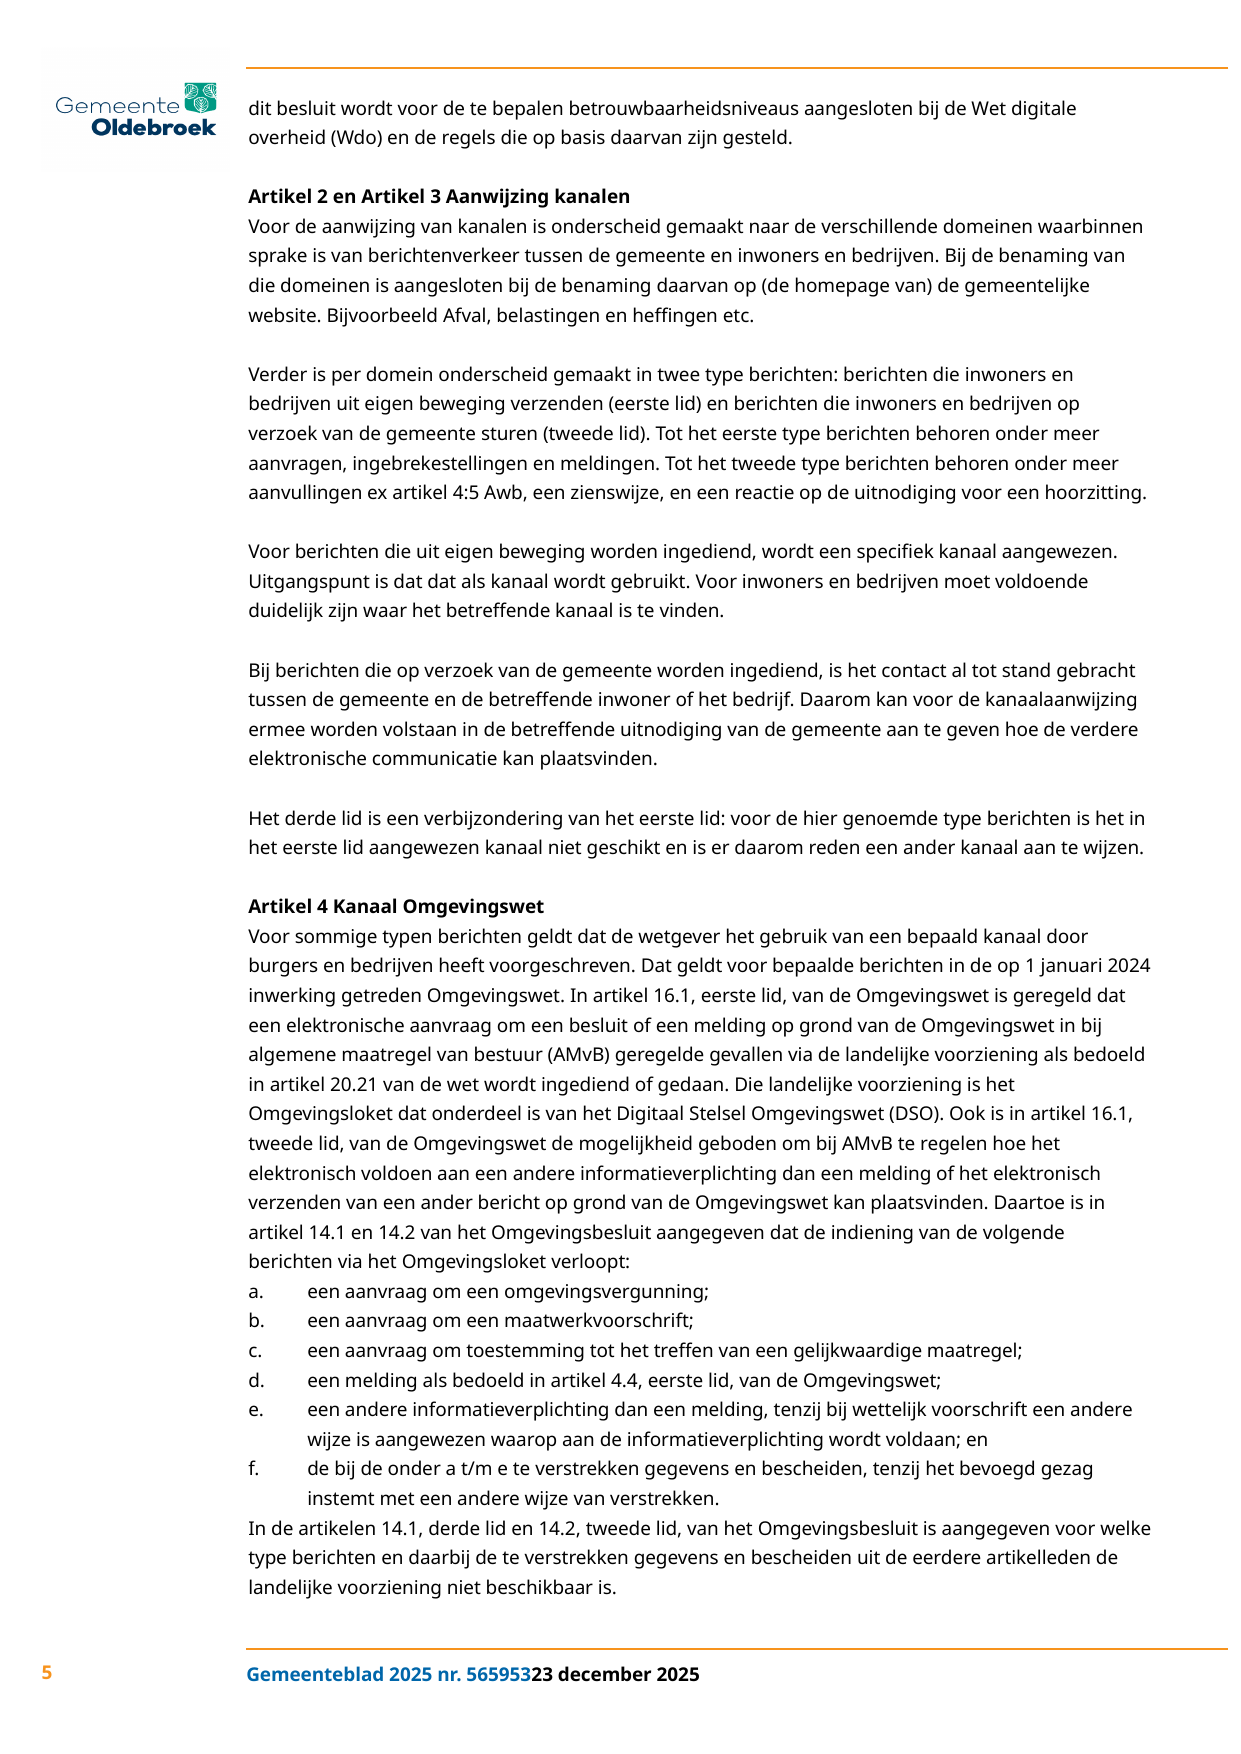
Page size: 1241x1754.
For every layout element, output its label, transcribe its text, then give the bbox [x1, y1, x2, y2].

text Artikel 2 en Artikel 3 Aanwijzing kanalen [248, 183, 1152, 209]
list een andere informatieverplichting dan een melding, tenzij bij wettelijk voorschrift een andere wijze is aangewezen waarop aan de informatieverplichting wordt voldaan; en [248, 1396, 1152, 1452]
text Voor de aanwijzing van kanalen is onderscheid gemaakt naar de verschillende domeinen waarbinnen sprake is van berichtenverkeer tussen de gemeente en inwoners en bedrijven. Bij de benaming van die domeinen is aangesloten bij de benaming daarvan op (de homepage van) de gemeentelijke website. Bijvoorbeeld Afval, belastingen en heffingen etc. [248, 213, 1152, 328]
text Het derde lid is een verbijzondering van het eerste lid: voor de hier genoemde type berichten is het in het eerste lid aangewezen kanaal niet geschikt en is er daarom reden een ander kanaal aan te wijzen. [248, 805, 1152, 860]
list een aanvraag om een omgevingsvergunning; [248, 1278, 1152, 1304]
picture [41, 47, 231, 172]
list een aanvraag om een maatwerkvoorschrift; [248, 1308, 1152, 1333]
list de bij de onder a t/m e te verstrekken gegevens en bescheiden, tenzij het bevoegd gezag instemt met een andere wijze van verstrekken. [248, 1456, 1152, 1511]
text Voor berichten die uit eigen beweging worden ingediend, wordt een specifiek kanaal aangewezen. Uitgangspunt is dat dat als kanaal wordt gebruikt. Voor inwoners en bedrijven moet voldoende duidelijk zijn waar het betreffende kanaal is te vinden. [248, 538, 1152, 623]
text Artikel 4 Kanaal Omgevingswet [248, 893, 1152, 919]
text Verder is per domein onderscheid gemaakt in twee type berichten: berichten die inwoners en bedrijven uit eigen beweging verzenden (eerste lid) en berichten die inwoners en bedrijven op verzoek van de gemeente sturen (tweede lid). Tot het eerste type berichten behoren onder meer aanvragen, ingebrekestellingen en meldingen. Tot het tweede type berichten behoren onder meer aanvullingen ex artikel 4:5 Awb, een zienswijze, en een reactie op de uitnodiging voor een hoorzitting. [248, 361, 1152, 505]
text Voor sommige typen berichten geldt dat de wetgever het gebruik van een bepaald kanaal door burgers en bedrijven heeft voorgeschreven. Dat geldt voor bepaalde berichten in de op 1 januari 2024 inwerking getreden Omgevingswet. In artikel 16.1, eerste lid, van de Omgevingswet is geregeld dat een elektronische aanvraag om een besluit of een melding op grond van de Omgevingswet in bij algemene maatregel van bestuur (AMvB) geregelde gevallen via de landelijke voorziening als bedoeld in artikel 20.21 van de wet wordt ingediend of gedaan. Die landelijke voorziening is het Omgevingsloket dat onderdeel is van het Digitaal Stelsel Omgevingswet (DSO). Ook is in artikel 16.1, tweede lid, van de Omgevingswet de mogelijkheid geboden om bij AMvB te regelen hoe het elektronisch voldoen aan een andere informatieverplichting dan een melding of het elektronisch verzenden van een ander bericht op grond van de Omgevingswet kan plaatsvinden. Daartoe is in artikel 14.1 en 14.2 van het Omgevingsbesluit aangegeven dat de indiening van de volgende berichten via het Omgevingsloket verloopt: [248, 923, 1152, 1274]
text Bij berichten die op verzoek van de gemeente worden ingediend, is het contact al tot stand gebracht tussen de gemeente en de betreffende inwoner of het bedrijf. Daarom kan voor de kanaalaanwijzing ermee worden volstaan in de betreffende uitnodiging van de gemeente aan te geven hoe de verdere elektronische communicatie kan plaatsvinden. [248, 657, 1152, 771]
text In de artikelen 14.1, derde lid en 14.2, tweede lid, van het Omgevingsbesluit is aangegeven voor welke type berichten en daarbij de te verstrekken gegevens en bescheiden uit de eerdere artikelleden de landelijke voorziening niet beschikbaar is. [248, 1515, 1152, 1600]
list een aanvraag om toestemming tot het treffen van een gelijkwaardige maatregel; [248, 1337, 1152, 1363]
text dit besluit wordt voor de te bepalen betrouwbaarheidsniveaus aangesloten bij de Wet digitale overheid (Wdo) en de regels die op basis daarvan zijn gesteld. [248, 95, 1152, 150]
list een melding als bedoeld in artikel 4.4, eerste lid, van de Omgevingswet; [248, 1367, 1152, 1393]
